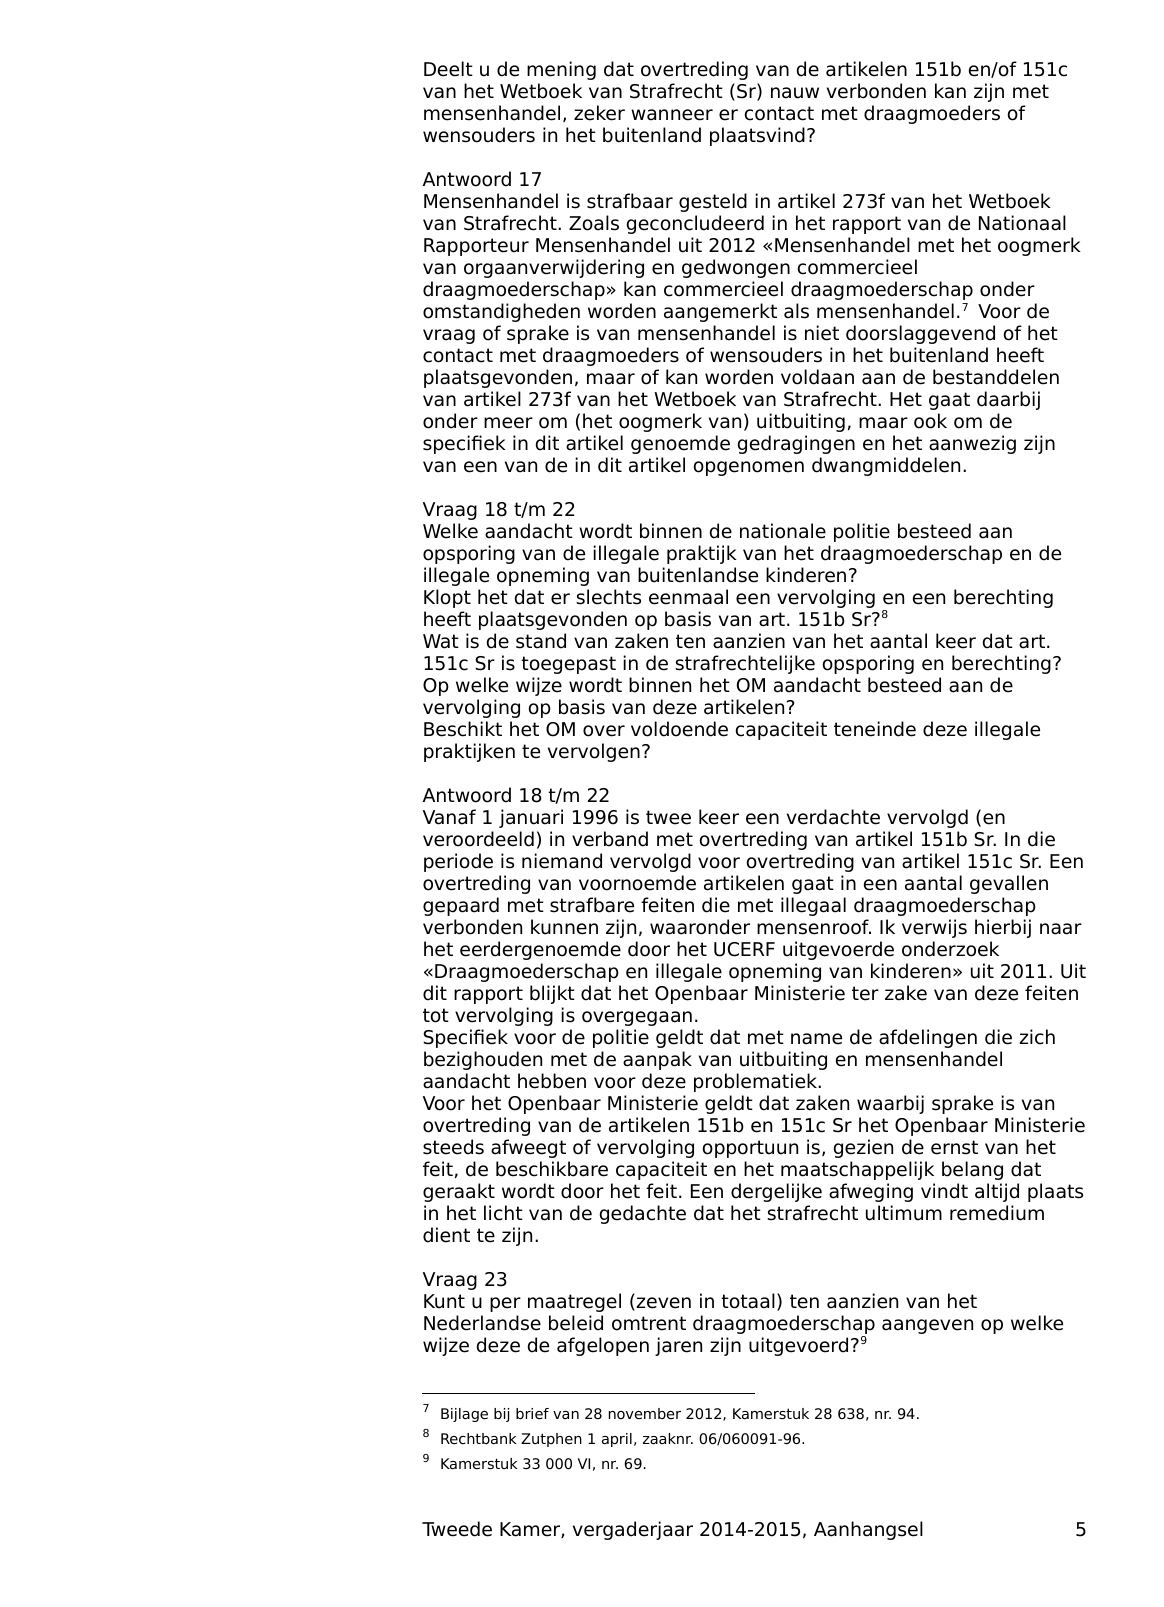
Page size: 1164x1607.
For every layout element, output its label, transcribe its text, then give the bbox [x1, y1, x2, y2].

text Mensenhandel is strafbaar gesteld in artikel 273f van het Wetboek van Strafrecht. Zoals geconcludeerd in het rapport van de Nationaal Rapporteur Mensenhandel uit 2012 «Mensenhandel met het oogmerk van orgaanverwijdering en gedwongen commercieel draagmoederschap» kan commercieel draagmoederschap onder omstandigheden worden aangemerkt als mensenhandel. Voor de vraag of sprake is van mensenhandel is niet doorslaggevend of het contact met draagmoeders of wensouders in het buitenland heeft plaatsgevonden, maar of kan worden voldaan aan de bestanddelen van artikel 273f van het Wetboek van Strafrecht. Het gaat daarbij onder meer om (het oogmerk van) uitbuiting, maar ook om de specifiek in dit artikel genoemde gedragingen en het aanwezig zijn van een van de in dit artikel opgenomen dwangmiddelen. [422, 191, 1087, 477]
text Op welke wijze wordt binnen het OM aandacht besteed aan de vervolging op basis van deze artikelen? [422, 675, 1087, 719]
text Wat is de stand van zaken ten aanzien van het aantal keer dat art. 151c Sr is toegepast in de strafrechtelijke opsporing en berechting? [422, 631, 1087, 675]
text Vanaf 1 januari 1996 is twee keer een verdachte vervolgd (en veroordeeld) in verband met overtreding van artikel 151b Sr. In die periode is niemand vervolgd voor overtreding van artikel 151c Sr. Een overtreding van voornoemde artikelen gaat in een aantal gevallen gepaard met strafbare feiten die met illegaal draagmoederschap verbonden kunnen zijn, waaronder mensenroof. Ik verwijs hierbij naar het eerdergenoemde door het UCERF uitgevoerde onderzoek «Draagmoederschap en illegale opneming van kinderen» uit 2011. Uit dit rapport blijkt dat het Openbaar Ministerie ter zake van deze feiten tot vervolging is overgegaan. [422, 807, 1087, 1027]
text Beschikt het OM over voldoende capaciteit teneinde deze illegale praktijken te vervolgen? [422, 719, 1087, 763]
text Antwoord 17 [422, 169, 1087, 191]
text Klopt het dat er slechts eenmaal een vervolging en een berechting heeft plaatsgevonden op basis van art. 151b Sr? [422, 587, 1087, 631]
text Rechtbank Zutphen 1 april, zaaknr. 06/060091-96. [422, 1427, 1087, 1449]
text Kamerstuk 33 000 VI, nr. 69. [422, 1452, 1087, 1474]
text Deelt u de mening dat overtreding van de artikelen 151b en/of 151c van het Wetboek van Strafrecht (Sr) nauw verbonden kan zijn met mensenhandel, zeker wanneer er contact met draagmoeders of wensouders in het buitenland plaatsvind? [422, 59, 1087, 147]
text Vraag 18 t/m 22 [422, 499, 1087, 521]
text Bijlage bij brief van 28 november 2012, Kamerstuk 28 638, nr. 94. [422, 1402, 1087, 1424]
text Voor het Openbaar Ministerie geldt dat zaken waarbij sprake is van overtreding van de artikelen 151b en 151c Sr het Openbaar Ministerie steeds afweegt of vervolging opportuun is, gezien de ernst van het feit, de beschikbare capaciteit en het maatschappelijk belang dat geraakt wordt door het feit. Een dergelijke afweging vindt altijd plaats in het licht van de gedachte dat het strafrecht ultimum remedium dient te zijn. [422, 1093, 1087, 1247]
text Specifiek voor de politie geldt dat met name de afdelingen die zich bezighouden met de aanpak van uitbuiting en mensenhandel aandacht hebben voor deze problematiek. [422, 1027, 1087, 1093]
text Antwoord 18 t/m 22 [422, 785, 1087, 807]
text Kunt u per maatregel (zeven in totaal) ten aanzien van het Nederlandse beleid omtrent draagmoederschap aangeven op welke wijze deze de afgelopen jaren zijn uitgevoerd? [422, 1291, 1087, 1357]
text Welke aandacht wordt binnen de nationale politie besteed aan opsporing van de illegale praktijk van het draagmoederschap en de illegale opneming van buitenlandse kinderen? [422, 521, 1087, 587]
text Vraag 23 [422, 1269, 1087, 1291]
